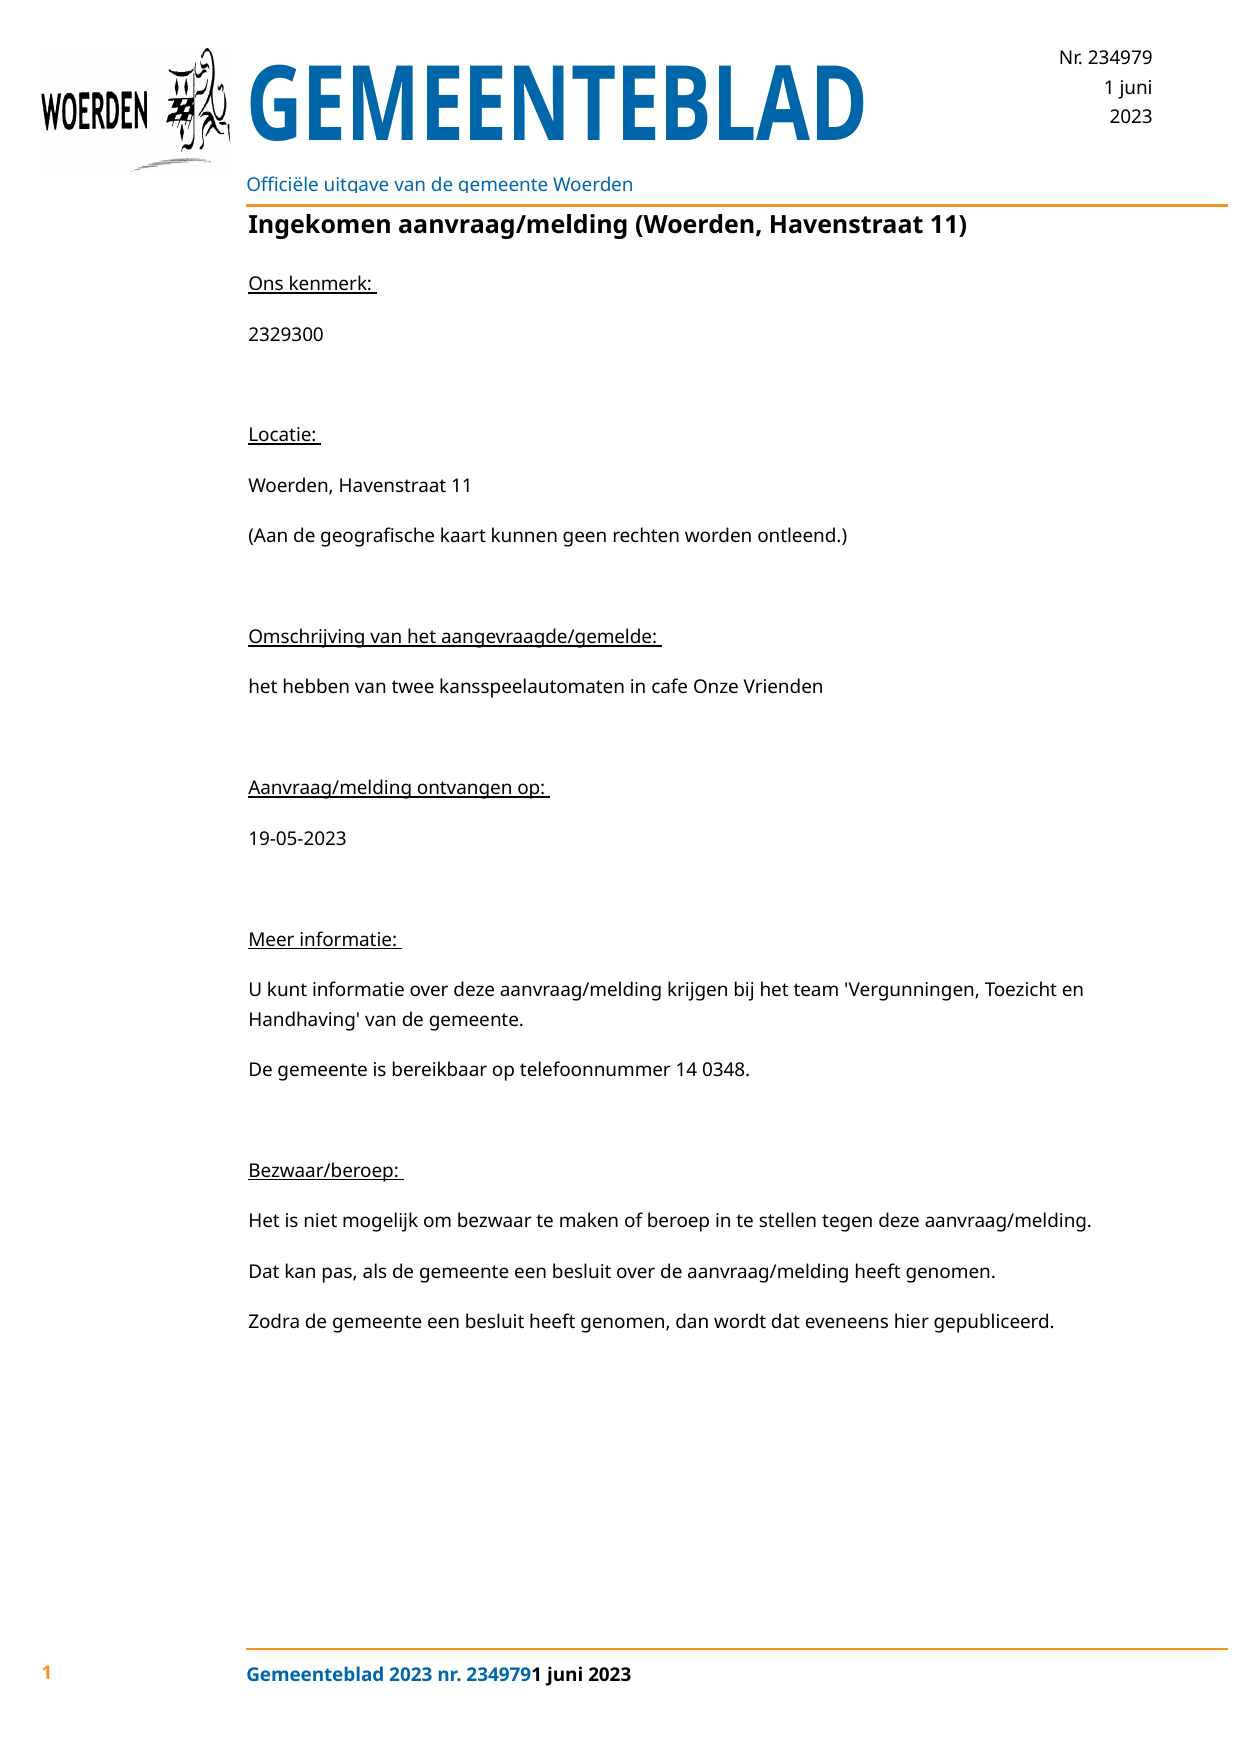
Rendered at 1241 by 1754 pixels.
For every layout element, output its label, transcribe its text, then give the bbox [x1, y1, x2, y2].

text het hebben van twee kansspeelautomaten in cafe Onze Vrienden [248, 674, 1152, 699]
text Zodra de gemeente een besluit heeft genomen, dan wordt dat eveneens hier gepubliceerd. [248, 1308, 1152, 1334]
text Woerden, Havenstraat 11 [248, 472, 1152, 498]
text U kunt informatie over deze aanvraag/melding krijgen bij het team 'Vergunningen, Toezicht en Handhaving' van de gemeente. [248, 976, 1152, 1031]
text (Aan de geografische kaart kunnen geen rechten worden ontleend.) [248, 522, 1152, 548]
text De gemeente is bereikbaar op telefoonnummer 14 0348. [248, 1056, 1152, 1082]
text Ons kenmerk: [248, 270, 1152, 296]
text Locatie: [248, 422, 1152, 447]
text Omschrijving van het aangevraagde/gemelde: [248, 623, 1152, 649]
text Dat kan pas, als de gemeente een besluit over de aanvraag/melding heeft genomen. [248, 1258, 1152, 1283]
text Meer informatie: [248, 926, 1152, 951]
text Het is niet mogelijk om bezwaar te maken of beroep in te stellen tegen deze aanvraag/melding. [248, 1207, 1152, 1233]
text 2329300 [248, 321, 1152, 346]
text Aanvraag/melding ontvangen op: [248, 774, 1152, 800]
picture [41, 47, 231, 172]
text 19-05-2023 [248, 825, 1152, 851]
text Bezwaar/beroep: [248, 1157, 1152, 1183]
text Ingekomen aanvraag/melding (Woerden, Havenstraat 11) [248, 207, 1152, 241]
